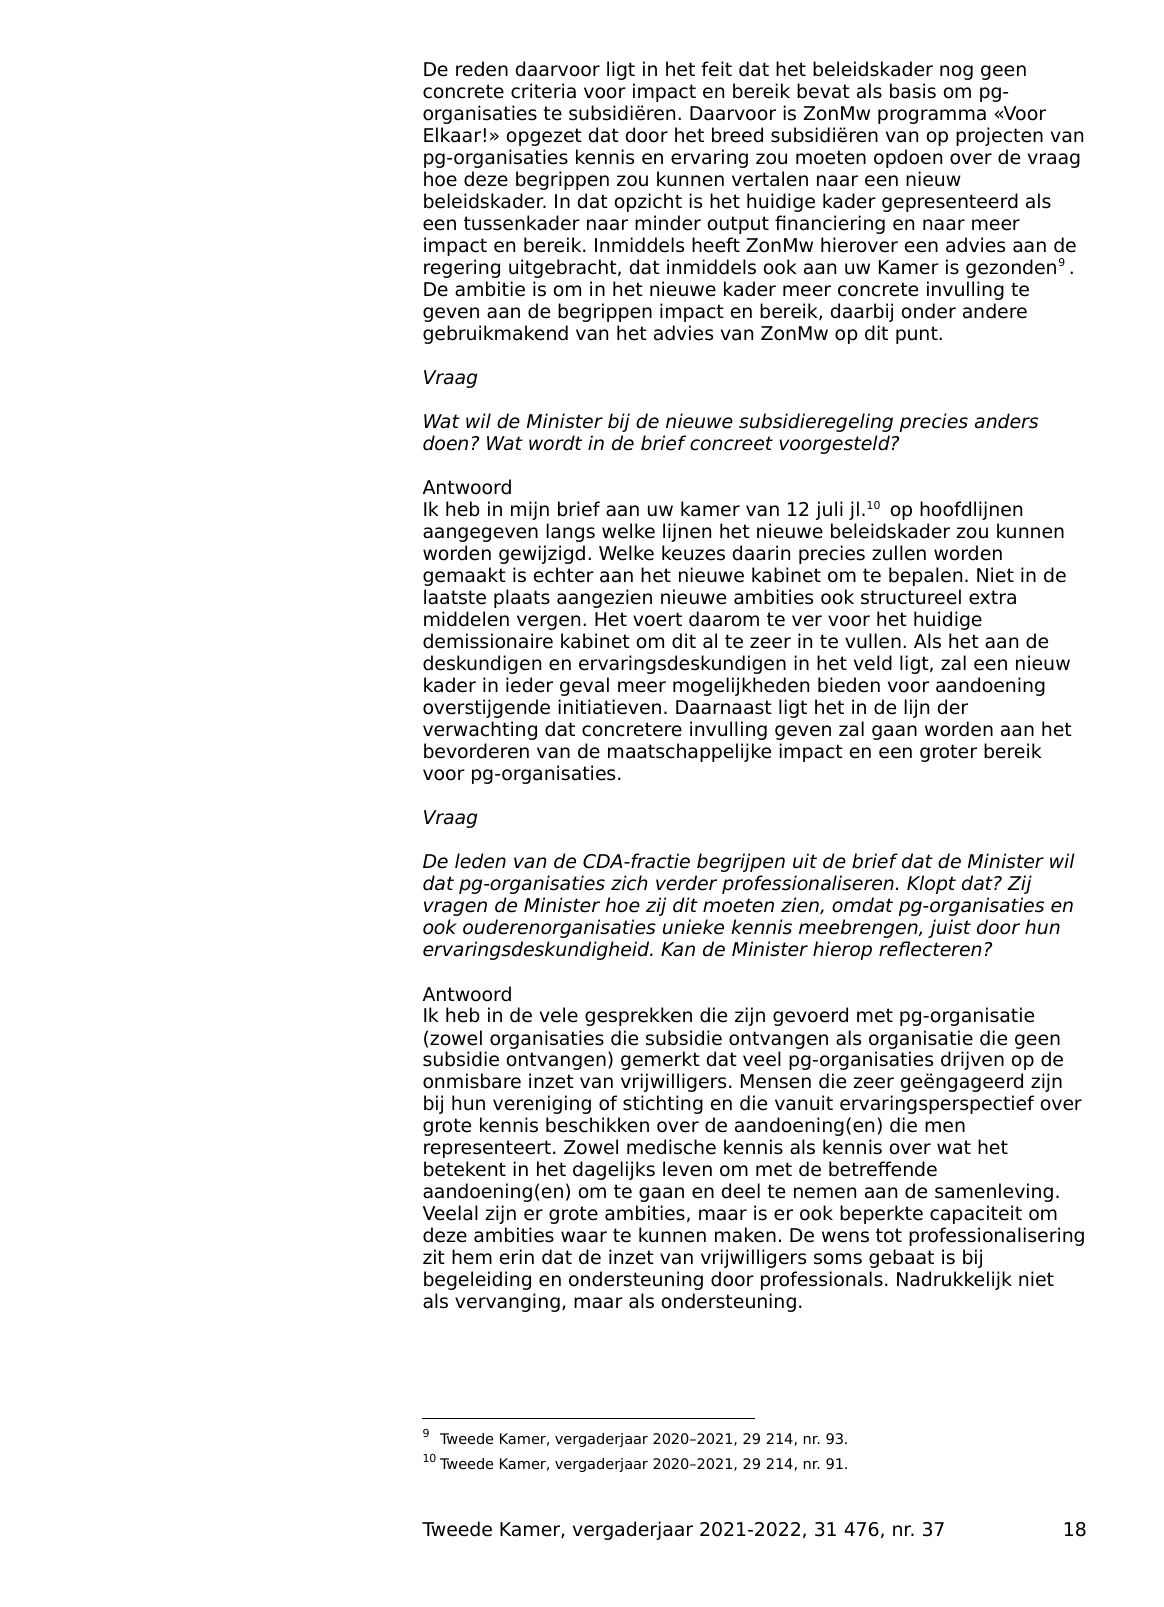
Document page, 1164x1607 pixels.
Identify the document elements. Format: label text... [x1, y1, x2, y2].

text De leden van de CDA-fractie begrijpen uit de brief dat de Minister wil dat pg-organisaties zich verder professionaliseren. Klopt dat? Zij vragen de Minister hoe zij dit moeten zien, omdat pg-organisaties en ook ouderenorganisaties unieke kennis meebrengen, juist door hun ervaringsdeskundigheid. Kan de Minister hierop reflecteren? [422, 851, 1087, 961]
subtitle Vraag [422, 807, 1087, 829]
text Ik heb in mijn brief aan uw kamer van 12 juli jl. op hoofdlijnen aangegeven langs welke lijnen het nieuwe beleidskader zou kunnen worden gewijzigd. Welke keuzes daarin precies zullen worden gemaakt is echter aan het nieuwe kabinet om te bepalen. Niet in de laatste plaats aangezien nieuwe ambities ook structureel extra middelen vergen. Het voert daarom te ver voor het huidige demissionaire kabinet om dit al te zeer in te vullen. Als het aan de deskundigen en ervaringsdeskundigen in het veld ligt, zal een nieuw kader in ieder geval meer mogelijkheden bieden voor aandoening overstijgende initiatieven. Daarnaast ligt het in de lijn der verwachting dat concretere invulling geven zal gaan worden aan het bevorderen van de maatschappelijke impact en een groter bereik voor pg-organisaties. [422, 499, 1087, 785]
text Antwoord [422, 477, 1087, 499]
text Tweede Kamer, vergaderjaar 2020–2021, 29 214, nr. 91. [422, 1452, 1087, 1474]
subtitle Vraag [422, 367, 1087, 389]
text De reden daarvoor ligt in het feit dat het beleidskader nog geen concrete criteria voor impact en bereik bevat als basis om pg-organisaties te subsidiëren. Daarvoor is ZonMw programma «Voor Elkaar!» opgezet dat door het breed subsidiëren van op projecten van pg-organisaties kennis en ervaring zou moeten opdoen over de vraag hoe deze begrippen zou kunnen vertalen naar een nieuw beleidskader. In dat opzicht is het huidige kader gepresenteerd als een tussenkader naar minder output financiering en naar meer impact en bereik. Inmiddels heeft ZonMw hierover een advies aan de regering uitgebracht, dat inmiddels ook aan uw Kamer is gezonden. De ambitie is om in het nieuwe kader meer concrete invulling te geven aan de begrippen impact en bereik, daarbij onder andere gebruikmakend van het advies van ZonMw op dit punt. [422, 59, 1087, 345]
text Ik heb in de vele gesprekken die zijn gevoerd met pg-organisatie (zowel organisaties die subsidie ontvangen als organisatie die geen subsidie ontvangen) gemerkt dat veel pg-organisaties drijven op de onmisbare inzet van vrijwilligers. Mensen die zeer geëngageerd zijn bij hun vereniging of stichting en die vanuit ervaringsperspectief over grote kennis beschikken over de aandoening(en) die men representeert. Zowel medische kennis als kennis over wat het betekent in het dagelijks leven om met de betreffende aandoening(en) om te gaan en deel te nemen aan de samenleving. Veelal zijn er grote ambities, maar is er ook beperkte capaciteit om deze ambities waar te kunnen maken. De wens tot professionalisering zit hem erin dat de inzet van vrijwilligers soms gebaat is bij begeleiding en ondersteuning door professionals. Nadrukkelijk niet als vervanging, maar als ondersteuning. [422, 1005, 1087, 1313]
text Tweede Kamer, vergaderjaar 2020–2021, 29 214, nr. 93. [422, 1427, 1087, 1449]
text Wat wil de Minister bij de nieuwe subsidieregeling precies anders doen? Wat wordt in de brief concreet voorgesteld? [422, 411, 1087, 455]
text Antwoord [422, 983, 1087, 1005]
